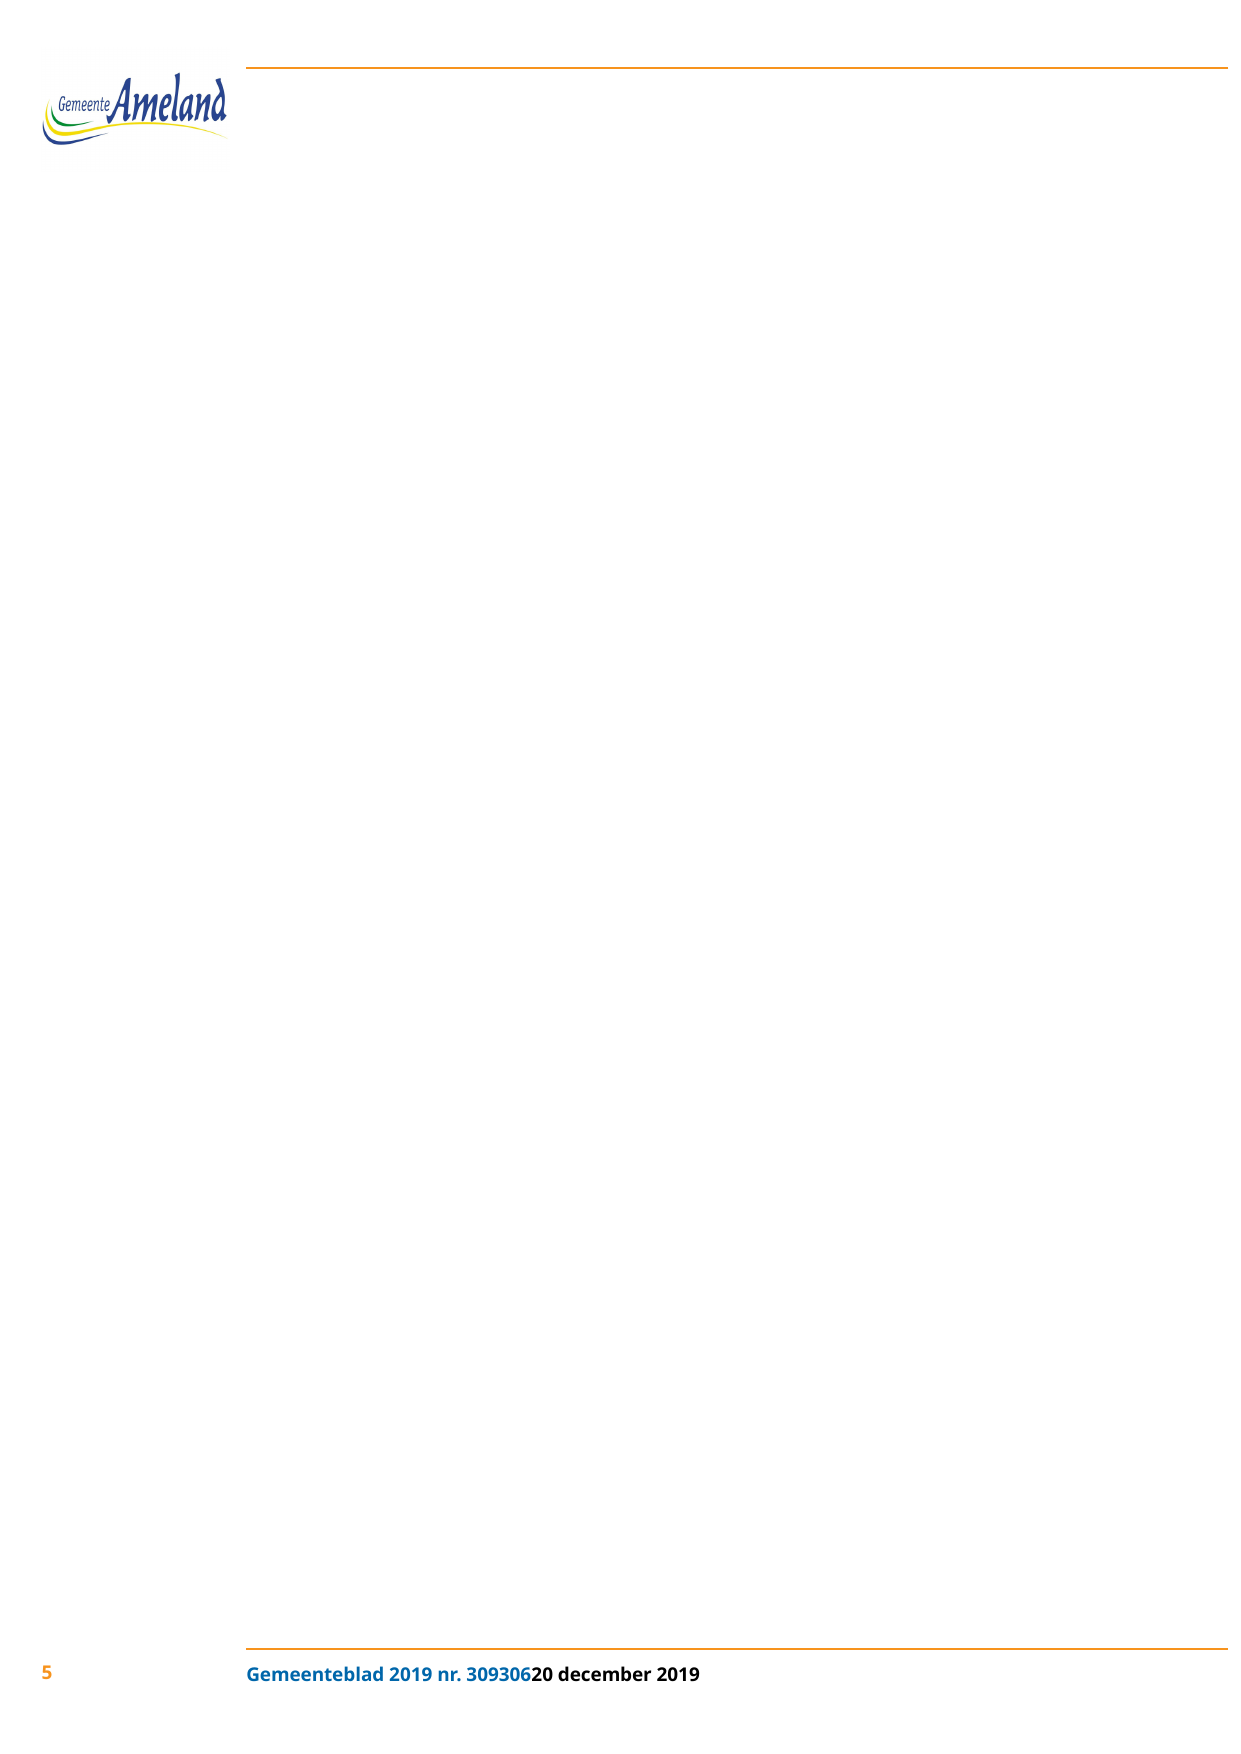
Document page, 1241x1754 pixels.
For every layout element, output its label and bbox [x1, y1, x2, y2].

picture [41, 47, 231, 172]
